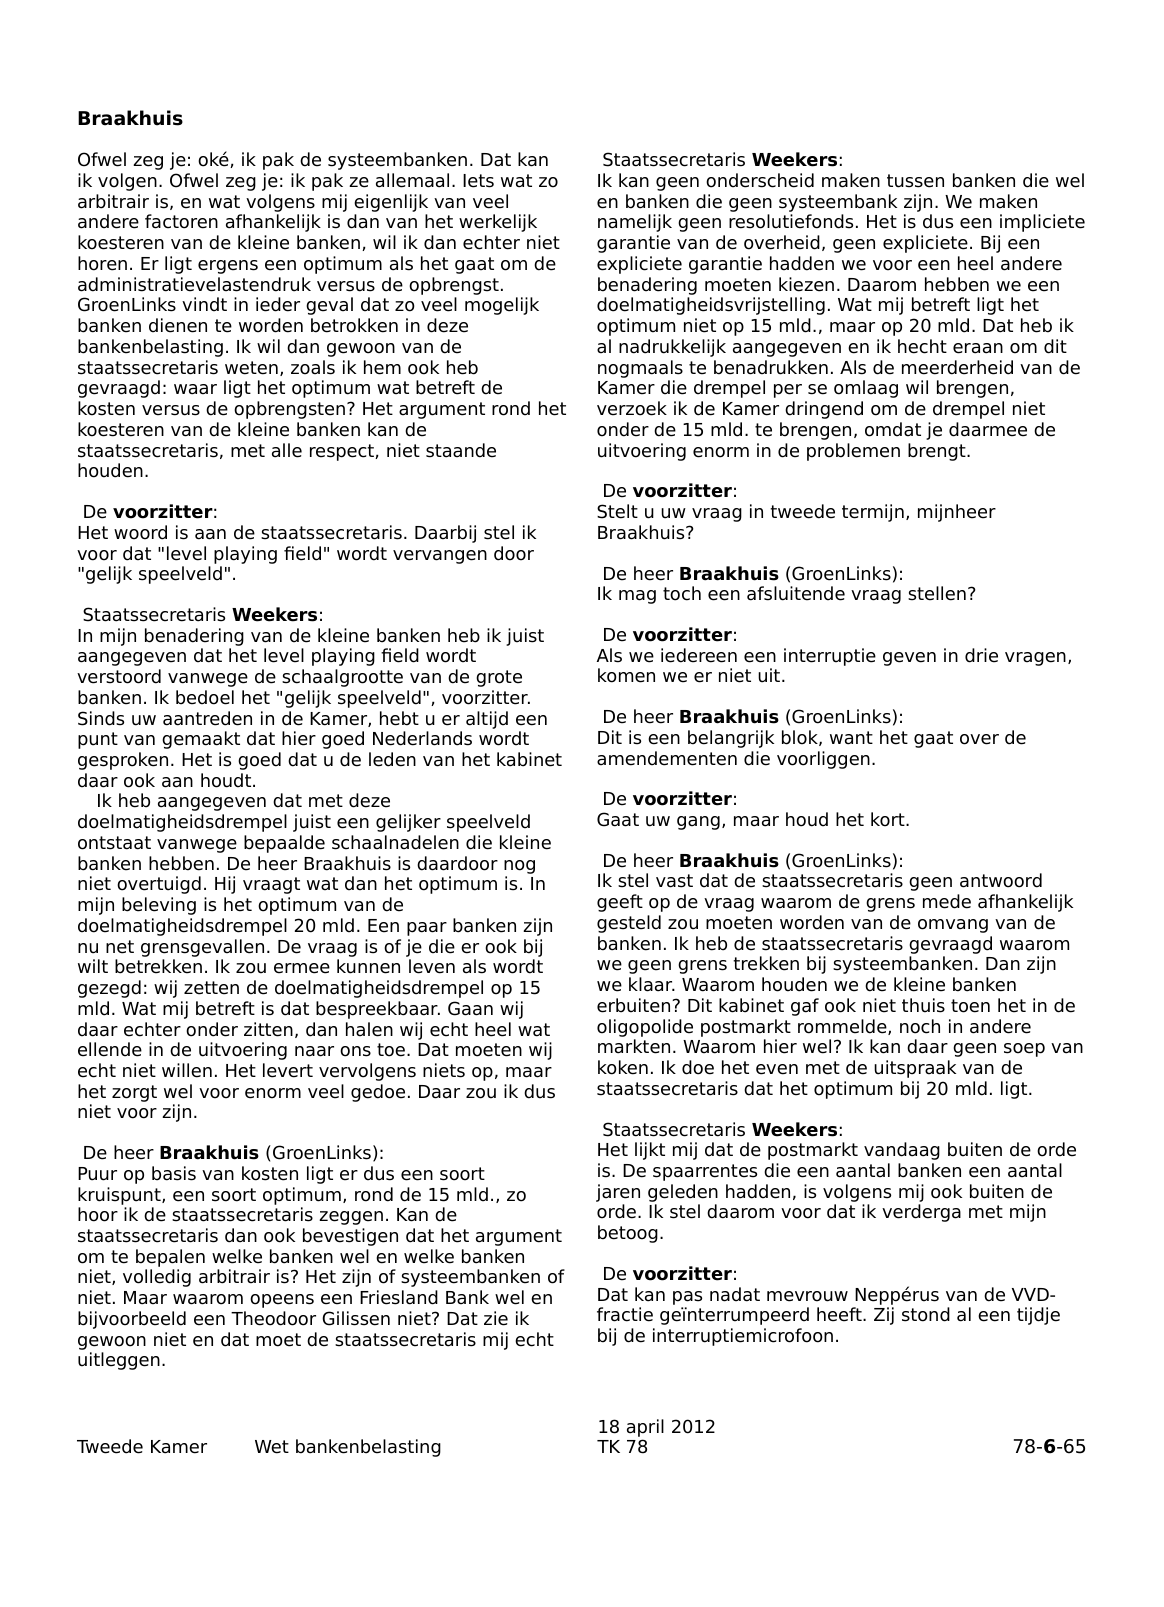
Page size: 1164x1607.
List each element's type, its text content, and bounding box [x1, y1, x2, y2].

text Staatssecretaris Weekers: [596, 150, 1087, 171]
text De heer Braakhuis (GroenLinks): [596, 851, 1087, 871]
text De heer Braakhuis (GroenLinks): [596, 707, 1087, 728]
text Ik mag toch een afsluitende vraag stellen? [596, 584, 1087, 605]
text De voorzitter: [596, 625, 1087, 646]
text De voorzitter: [596, 481, 1087, 502]
text De voorzitter: [77, 502, 567, 523]
text Staatssecretaris Weekers: [596, 1119, 1087, 1140]
text Ik heb aangegeven dat met deze doelmatigheidsdrempel juist een gelijker speelveld ontstaat vanwege bepaalde schaalnadelen die kleine banken hebben. De heer Braakhuis is daardoor nog niet overtuigd. Hij vraagt wat dan het optimum is. In mijn beleving is het optimum van de doelmatigheidsdrempel 20 mld. Een paar banken zijn nu net grensgevallen. De vraag is of je die er ook bij wilt betrekken. Ik zou ermee kunnen leven als wordt gezegd: wij zetten de doelmatigheidsdrempel op 15 mld. Wat mij betreft is dat bespreekbaar. Gaan wij daar echter onder zitten, dan halen wij echt heel wat ellende in de uitvoering naar ons toe. Dat moeten wij echt niet willen. Het levert vervolgens niets op, maar het zorgt wel voor enorm veel gedoe. Daar zou ik dus niet voor zijn. [77, 791, 567, 1123]
text Puur op basis van kosten ligt er dus een soort kruispunt, een soort optimum, rond de 15 mld., zo hoor ik de staatssecretaris zeggen. Kan de staatssecretaris dan ook bevestigen dat het argument om te bepalen welke banken wel en welke banken niet, volledig arbitrair is? Het zijn of systeembanken of niet. Maar waarom opeens een Friesland Bank wel en bijvoorbeeld een Theodoor Gilissen niet? Dat zie ik gewoon niet en dat moet de staatssecretaris mij echt uitleggen. [77, 1164, 567, 1371]
text De voorzitter: [596, 1264, 1087, 1284]
text Het woord is aan de staatssecretaris. Daarbij stel ik voor dat "level playing field" wordt vervangen door "gelijk speelveld". [77, 523, 567, 585]
text Als we iedereen een interruptie geven in drie vragen, komen we er niet uit. [596, 646, 1087, 687]
text Dat kan pas nadat mevrouw Neppérus van de VVD-fractie geïnterrumpeerd heeft. Zij stond al een tijdje bij de interruptiemicrofoon. [596, 1284, 1087, 1347]
text De voorzitter: [596, 789, 1087, 810]
text Ik stel vast dat de staatssecretaris geen antwoord geeft op de vraag waarom de grens mede afhankelijk gesteld zou moeten worden van de omvang van de banken. Ik heb de staatssecretaris gevraagd waarom we geen grens trekken bij systeembanken. Dan zijn we klaar. Waarom houden we de kleine banken erbuiten? Dit kabinet gaf ook niet thuis toen het in de oligopolide postmarkt rommelde, noch in andere markten. Waarom hier wel? Ik kan daar geen soep van koken. Ik doe het even met de uitspraak van de staatssecretaris dat het optimum bij 20 mld. ligt. [596, 871, 1087, 1099]
text In mijn benadering van de kleine banken heb ik juist aangegeven dat het level playing field wordt verstoord vanwege de schaalgrootte van de grote banken. Ik bedoel het "gelijk speelveld", voorzitter. Sinds uw aantreden in de Kamer, hebt u er altijd een punt van gemaakt dat hier goed Nederlands wordt gesproken. Het is goed dat u de leden van het kabinet daar ook aan houdt. [77, 626, 567, 791]
text Gaat uw gang, maar houd het kort. [596, 810, 1087, 831]
text Stelt u uw vraag in tweede termijn, mijnheer Braakhuis? [596, 502, 1087, 543]
text De heer Braakhuis (GroenLinks): [77, 1143, 567, 1164]
text De heer Braakhuis (GroenLinks): [596, 563, 1087, 584]
text Dit is een belangrijk blok, want het gaat over de amendementen die voorliggen. [596, 728, 1087, 769]
text Het lijkt mij dat de postmarkt vandaag buiten de orde is. De spaarrentes die een aantal banken een aantal jaren geleden hadden, is volgens mij ook buiten de orde. Ik stel daarom voor dat ik verderga met mijn betoog. [596, 1140, 1087, 1244]
text Ik kan geen onderscheid maken tussen banken die wel en banken die geen systeembank zijn. We maken namelijk geen resolutiefonds. Het is dus een impliciete garantie van de overheid, geen expliciete. Bij een expliciete garantie hadden we voor een heel andere benadering moeten kiezen. Daarom hebben we een doelmatigheidsvrijstelling. Wat mij betreft ligt het optimum niet op 15 mld., maar op 20 mld. Dat heb ik al nadrukkelijk aangegeven en ik hecht eraan om dit nogmaals te benadrukken. Als de meerderheid van de Kamer die drempel per se omlaag wil brengen, verzoek ik de Kamer dringend om de drempel niet onder de 15 mld. te brengen, omdat je daarmee de uitvoering enorm in de problemen brengt. [596, 171, 1087, 461]
text Staatssecretaris Weekers: [77, 605, 567, 626]
text Ofwel zeg je: oké, ik pak de systeembanken. Dat kan ik volgen. Ofwel zeg je: ik pak ze allemaal. Iets wat zo arbitrair is, en wat volgens mij eigenlijk van veel andere factoren afhankelijk is dan van het werkelijk koesteren van de kleine banken, wil ik dan echter niet horen. Er ligt ergens een optimum als het gaat om de administratievelastendruk versus de opbrengst. GroenLinks vindt in ieder geval dat zo veel mogelijk banken dienen te worden betrokken in deze bankenbelasting. Ik wil dan gewoon van de staatssecretaris weten, zoals ik hem ook heb gevraagd: waar ligt het optimum wat betreft de kosten versus de opbrengsten? Het argument rond het koesteren van de kleine banken kan de staatssecretaris, met alle respect, niet staande houden. [77, 150, 567, 482]
